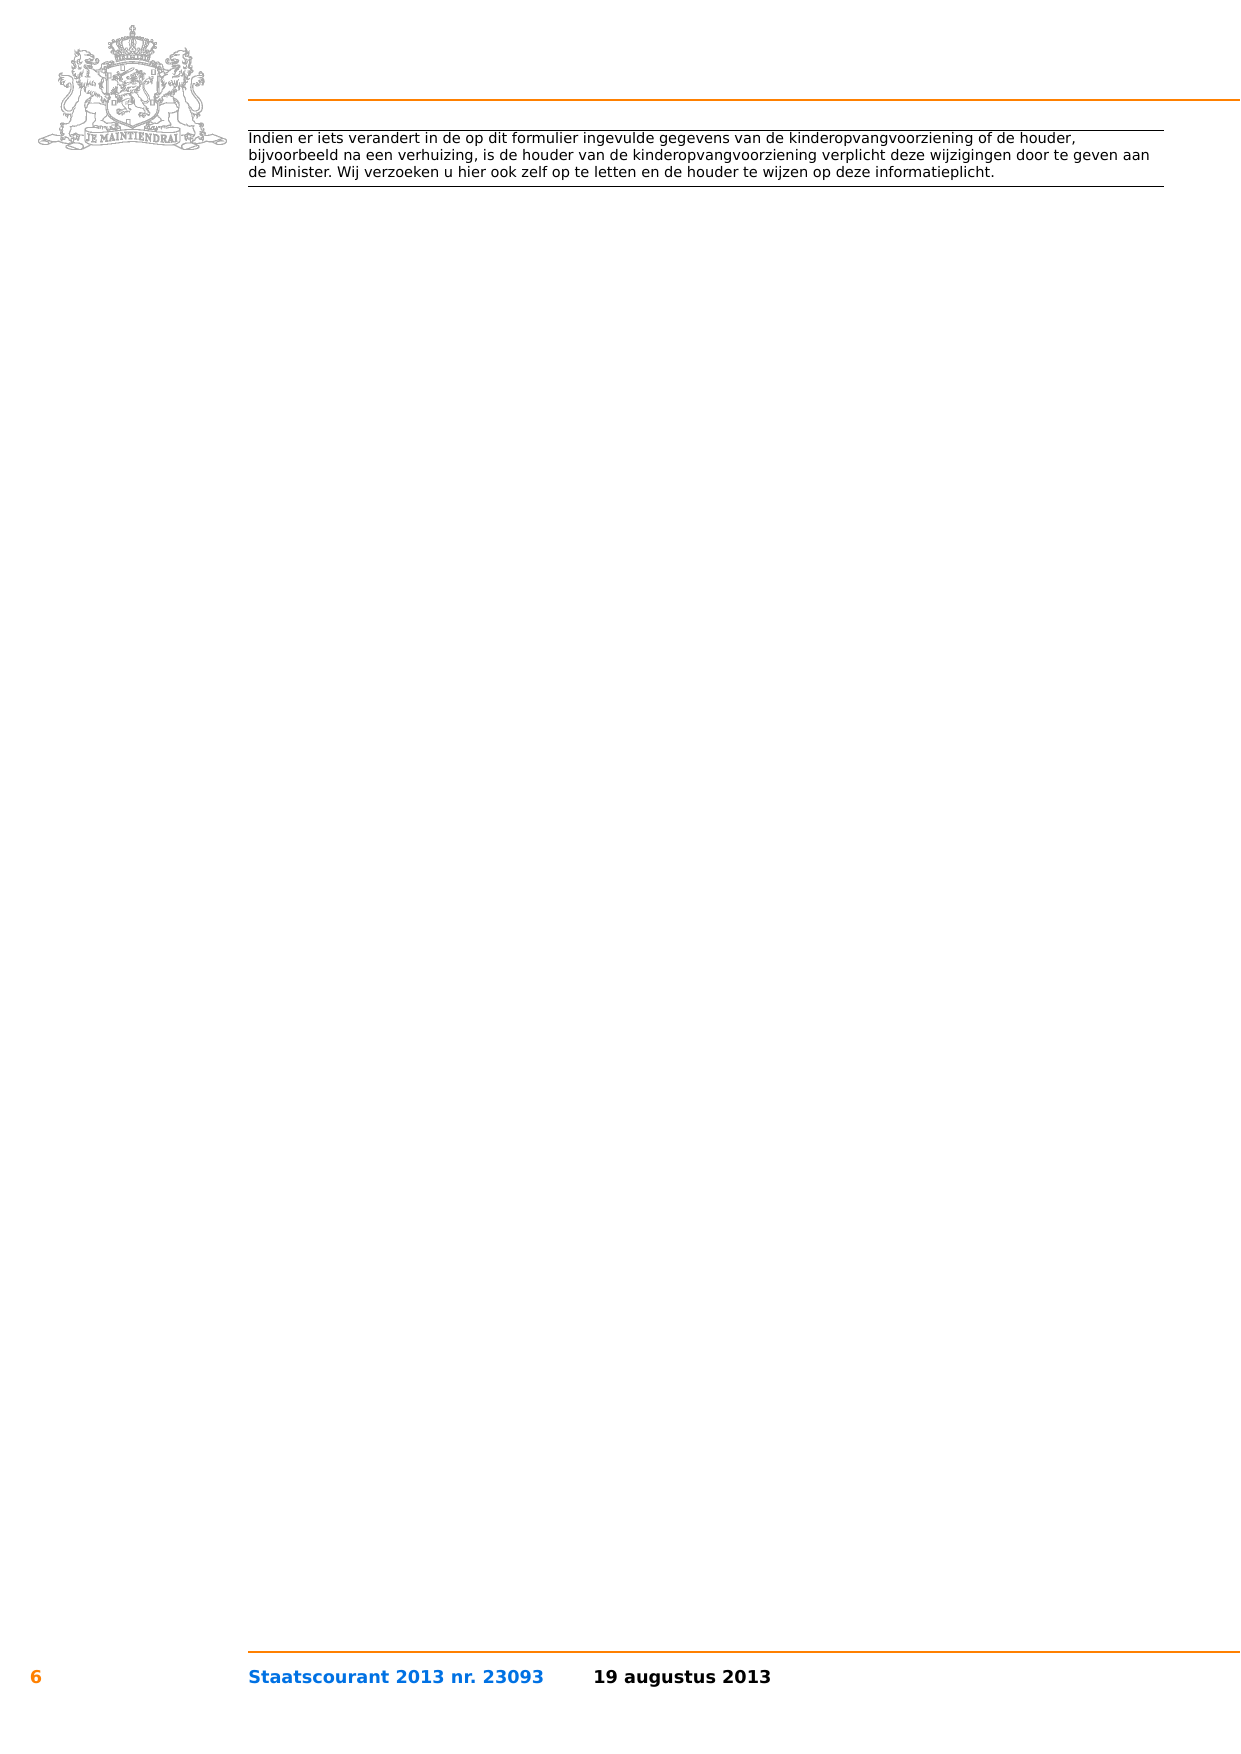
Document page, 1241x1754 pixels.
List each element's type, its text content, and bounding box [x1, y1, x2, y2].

table_cell Indien er iets verandert in de op dit formulier ingevulde gegevens van de kinderopvangvoorziening of de houder, bijvoorbeeld na een verhuizing, is de houder van de kinderopvangvoorziening verplicht deze wijzigingen door te geven aan de Minister. Wij verzoeken u hier ook zelf op te letten en de houder te wijzen op deze informatieplicht. [248, 131, 1163, 186]
picture [38, 25, 227, 150]
